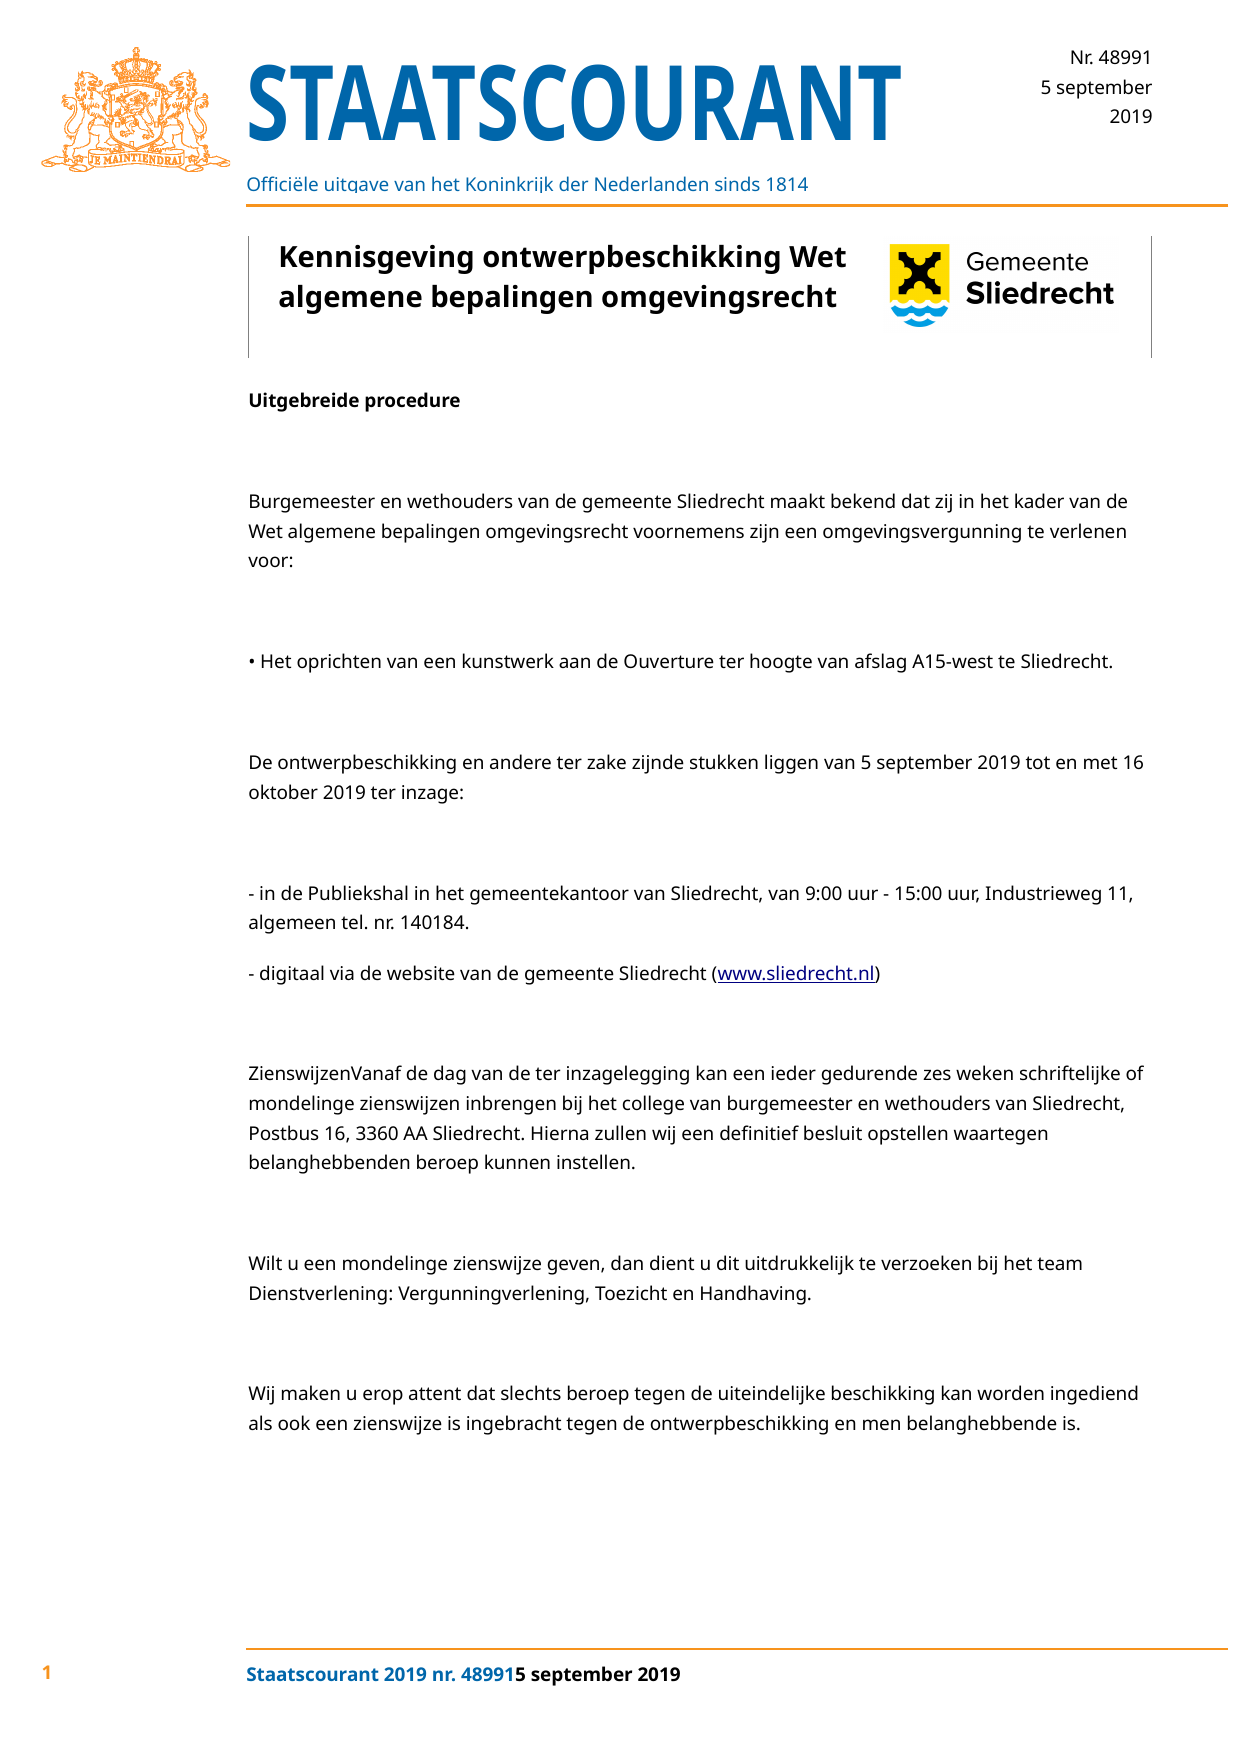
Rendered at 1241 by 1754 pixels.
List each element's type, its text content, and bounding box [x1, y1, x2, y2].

table_header [1119, 236, 1151, 332]
text - in de Publiekshal in het gemeentekantoor van Sliedrecht, van 9:00 uur - 15:00 uur, Industrieweg 11, algemeen tel. nr. 140184. [248, 880, 1152, 935]
text ZienswijzenVanaf de dag van de ter inzagelegging kan een ieder gedurende zes weken schriftelijke of mondelinge zienswijzen inbrengen bij het college van burgemeester en wethouders van Sliedrecht, Postbus 16, 3360 AA Sliedrecht. Hierna zullen wij een definitief besluit opstellen waartegen belanghebbenden beroep kunnen instellen. [248, 1061, 1152, 1175]
table_header [850, 236, 882, 332]
text Burgemeester en wethouders van de gemeente Sliedrecht maakt bekend dat zij in het kader van de Wet algemene bepalingen omgevingsrecht voornemens zijn een omgevingsvergunning te verlenen voor: [248, 488, 1152, 573]
table_header Kennisgeving ontwerpbeschikking Wet algemene bepalingen omgevingsrecht [249, 236, 850, 358]
text - digitaal via de website van de gemeente Sliedrecht (www.sliedrecht.nl) [248, 960, 1152, 986]
text Uitgebreide procedure [248, 388, 1152, 413]
table_header [850, 333, 1151, 358]
text Wij maken u erop attent dat slechts beroep tegen de uiteindelijke beschikking kan worden ingediend als ook een zienswijze is ingebracht tegen de ontwerpbeschikking en men belanghebbende is. [248, 1381, 1152, 1436]
picture [41, 47, 231, 172]
text Wilt u een mondelinge zienswijze geven, dan dient u dit uitdrukkelijk te verzoeken bij het team Dienstverlening: Vergunningverlening, Toezicht en Handhaving. [248, 1250, 1152, 1306]
text • Het oprichten van een kunstwerk aan de Ouverture ter hoogte van afslag A15-west te Sliedrecht. [248, 648, 1152, 674]
text De ontwerpbeschikking en andere ter zake zijnde stukken liggen van 5 september 2019 tot en met 16 oktober 2019 ter inzage: [248, 749, 1152, 805]
picture [882, 236, 1119, 333]
